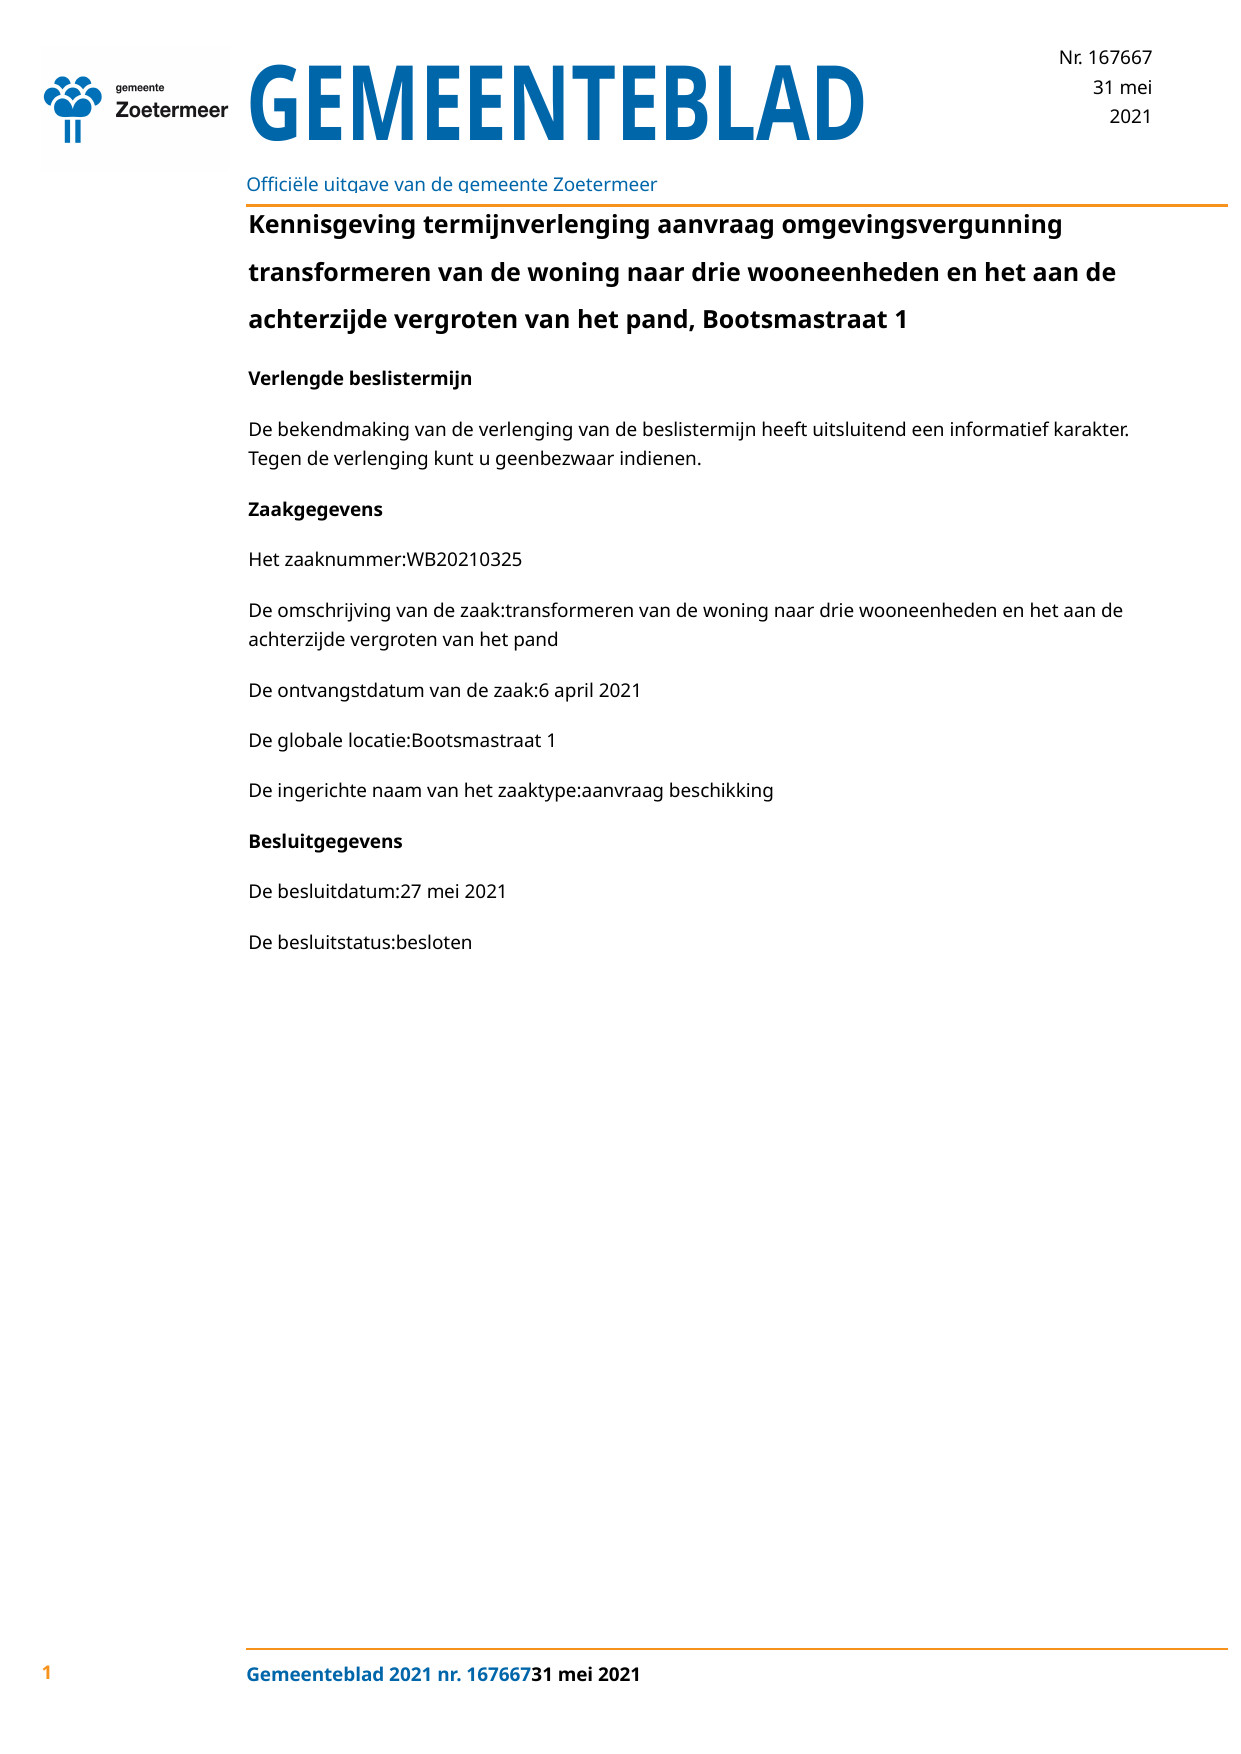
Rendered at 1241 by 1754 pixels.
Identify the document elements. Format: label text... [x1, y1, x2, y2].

text Verlengde beslistermijn [248, 366, 1152, 391]
text De omschrijving van de zaak:transformeren van de woning naar drie wooneenheden en het aan de achterzijde vergroten van het pand [248, 597, 1152, 652]
text Kennisgeving termijnverlenging aanvraag omgevingsvergunning transformeren van de woning naar drie wooneenheden en het aan de achterzijde vergroten van het pand, Bootsmastraat 1 [248, 207, 1152, 336]
text De besluitstatus:besloten [248, 929, 1152, 954]
text De ingerichte naam van het zaaktype:aanvraag beschikking [248, 778, 1152, 803]
text De ontvangstdatum van de zaak:6 april 2021 [248, 677, 1152, 702]
text De globale locatie:Bootsmastraat 1 [248, 727, 1152, 753]
text De bekendmaking van de verlenging van de beslistermijn heeft uitsluitend een informatief karakter. Tegen de verlenging kunt u geenbezwaar indienen. [248, 416, 1152, 471]
picture [41, 47, 231, 172]
text Het zaaknummer:WB20210325 [248, 546, 1152, 572]
text De besluitdatum:27 mei 2021 [248, 878, 1152, 904]
text Zaakgegevens [248, 496, 1152, 522]
text Besluitgegevens [248, 828, 1152, 854]
